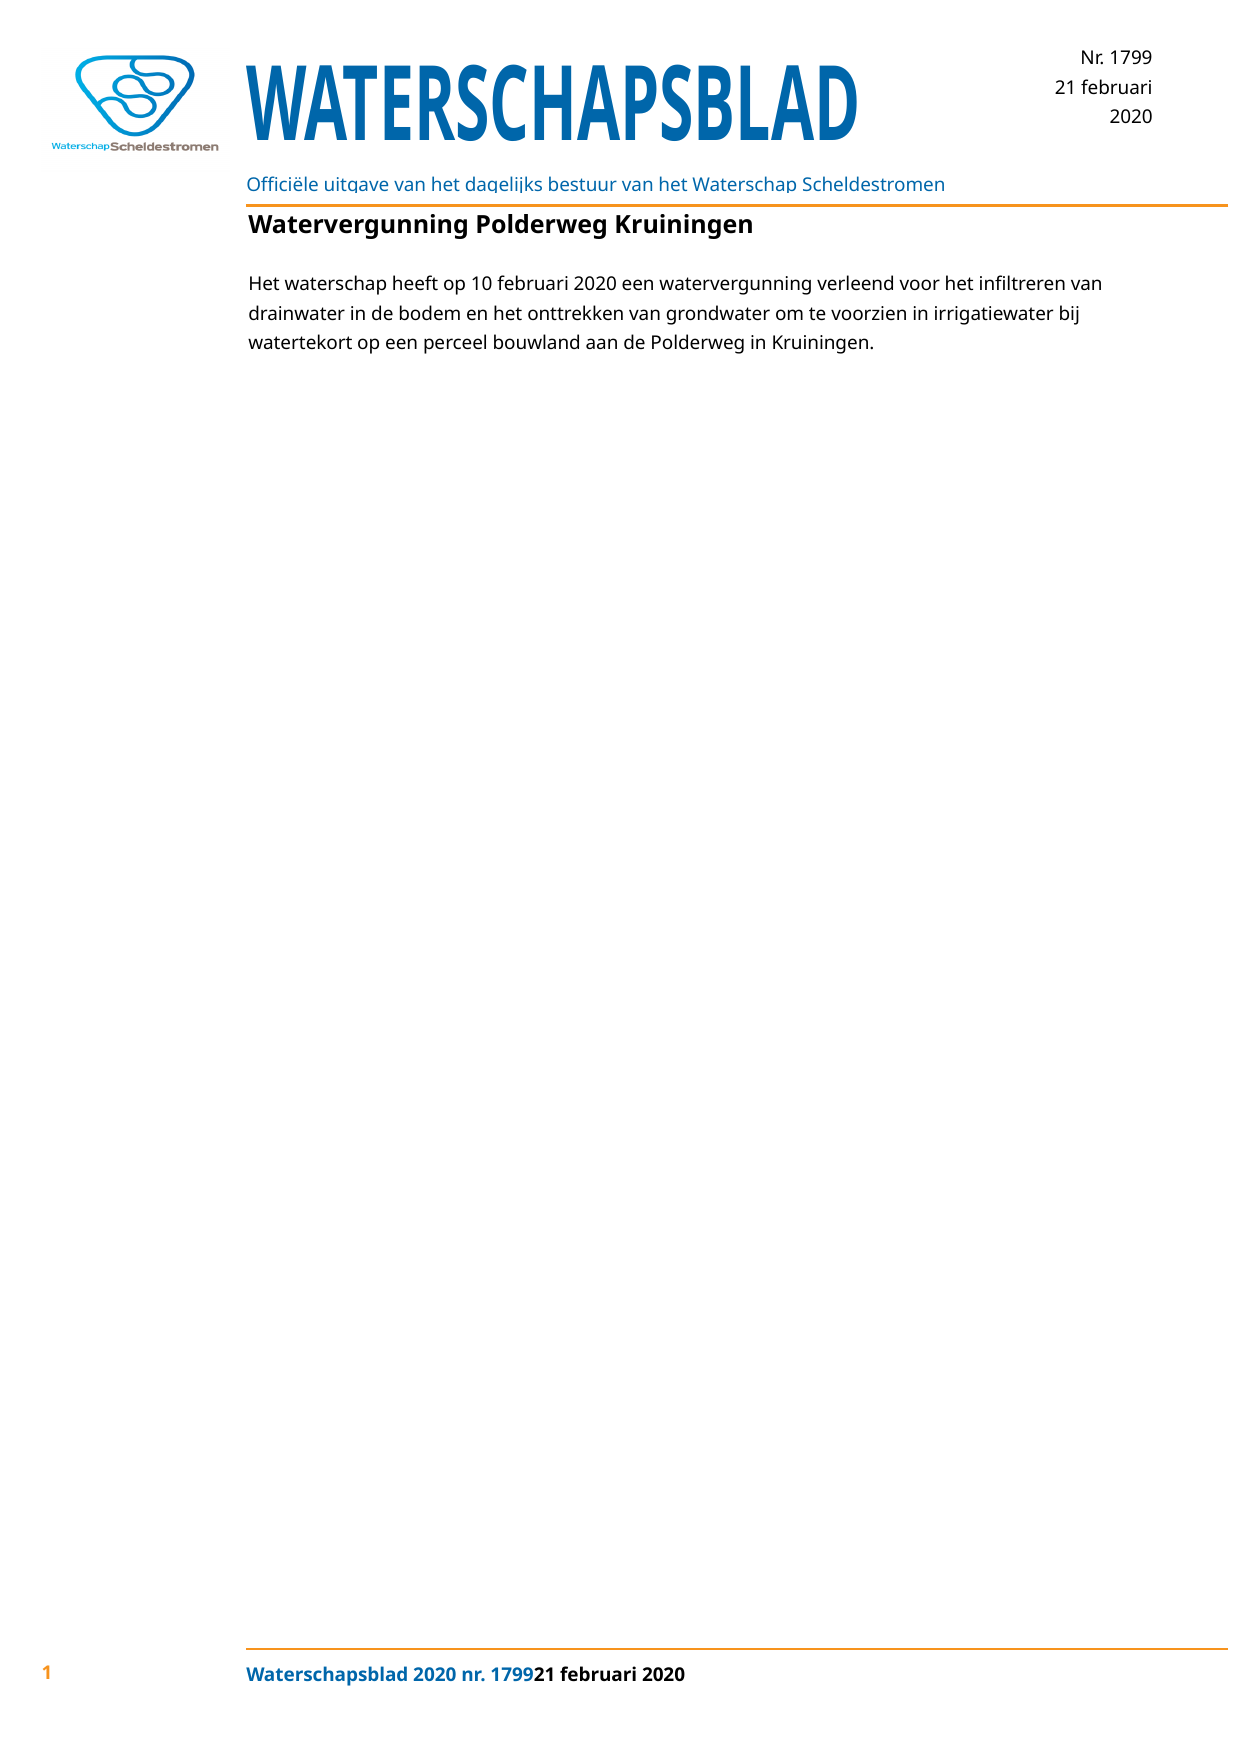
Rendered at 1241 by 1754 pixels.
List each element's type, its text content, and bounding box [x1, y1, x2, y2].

text Het waterschap heeft op 10 februari 2020 een watervergunning verleend voor het infiltreren van drainwater in de bodem en het onttrekken van grondwater om te voorzien in irrigatiewater bij watertekort op een perceel bouwland aan de Polderweg in Kruiningen. [248, 270, 1152, 355]
picture [41, 47, 231, 172]
text Watervergunning Polderweg Kruiningen [248, 207, 1152, 241]
